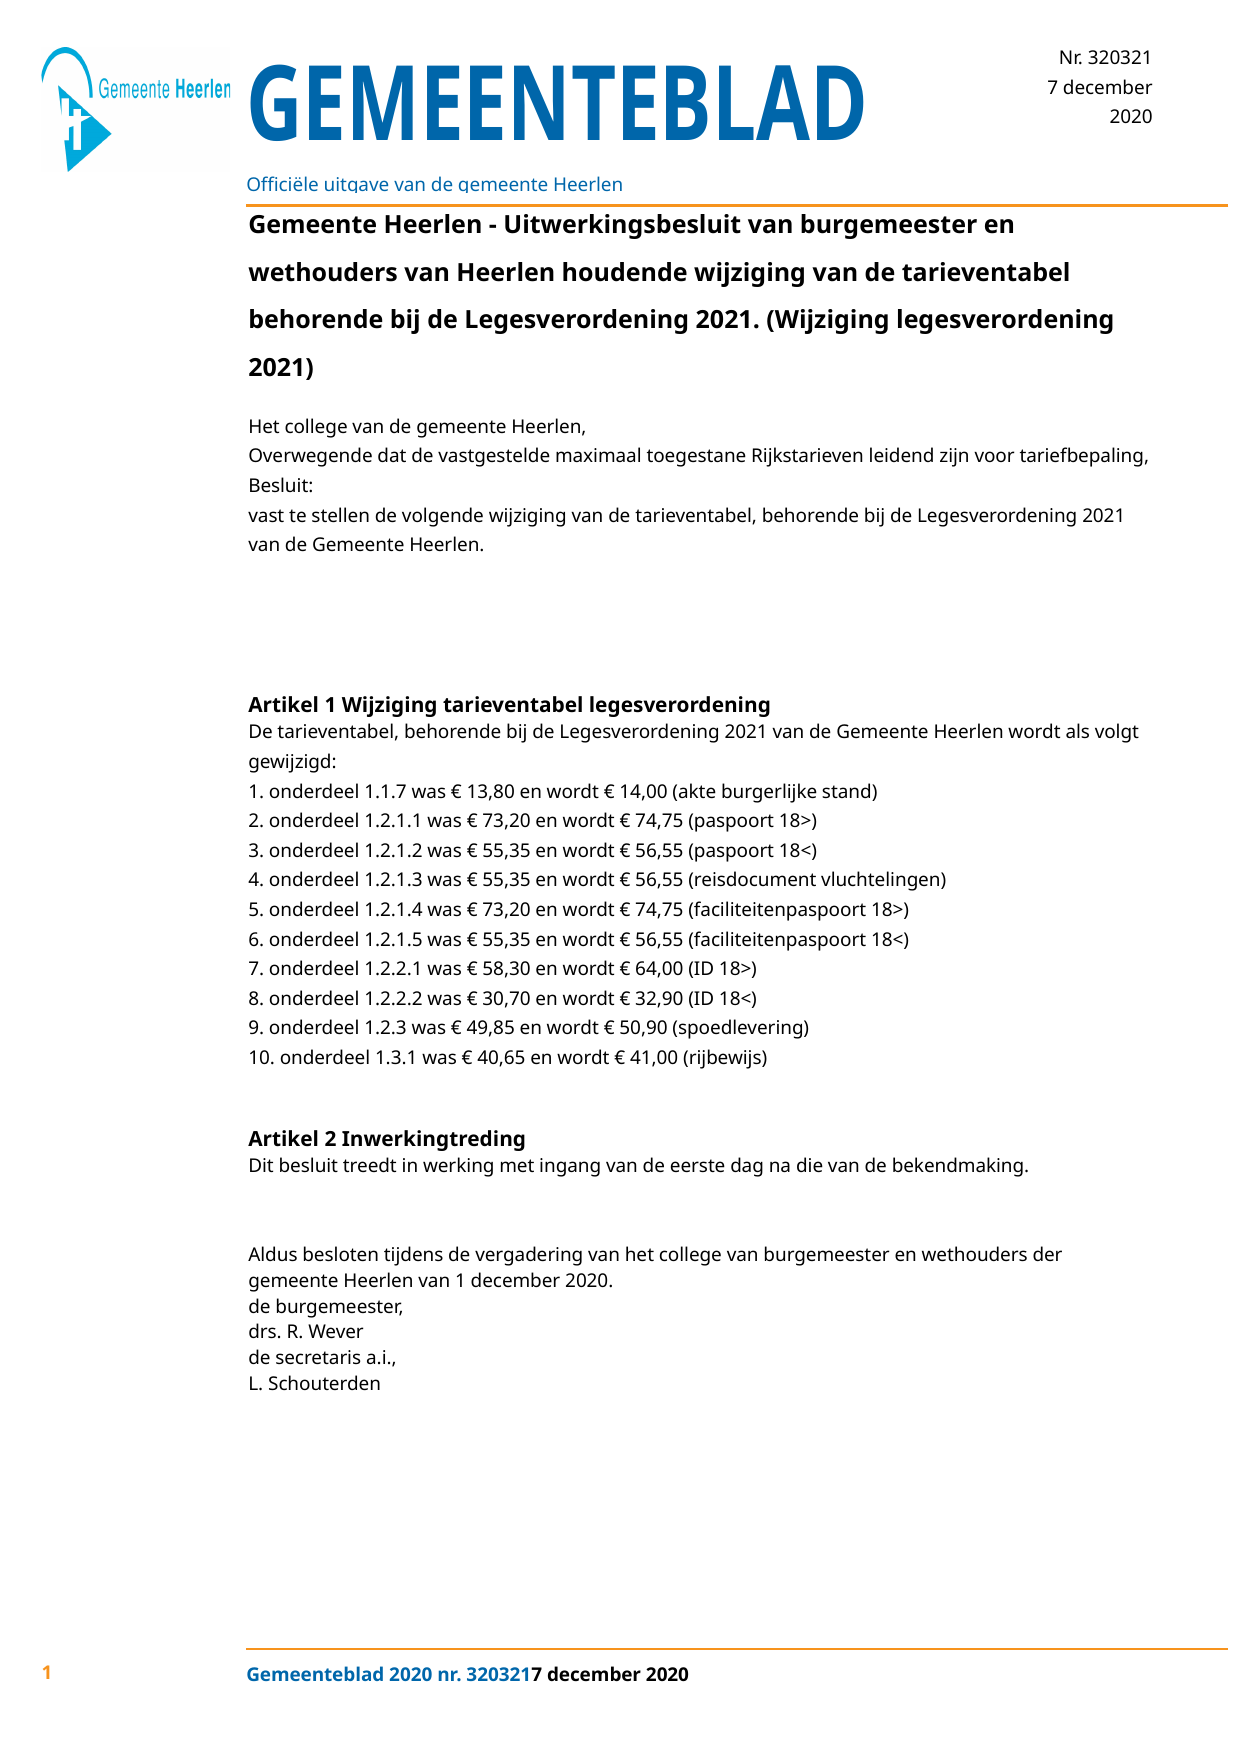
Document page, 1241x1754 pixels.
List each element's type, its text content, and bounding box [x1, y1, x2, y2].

text 2. onderdeel 1.2.1.1 was € 73,20 en wordt € 74,75 (paspoort 18>) [248, 807, 1152, 833]
picture [41, 47, 59, 70]
picture [41, 47, 231, 172]
text Artikel 1 Wijziging tarieventabel legesverordening [248, 690, 1152, 719]
text De tarieventabel, behorende bij de Legesverordening 2021 van de Gemeente Heerlen wordt als volgt gewijzigd: [248, 719, 1152, 774]
text vast te stellen de volgende wijziging van de tarieventabel, behorende bij de Legesverordening 2021 van de Gemeente Heerlen. [248, 502, 1152, 557]
text Gemeente Heerlen - Uitwerkingsbesluit van burgemeester en wethouders van Heerlen houdende wijziging van de tarieventabel behorende bij de Legesverordening 2021. (Wijziging legesverordening 2021) [248, 207, 1152, 384]
text 10. onderdeel 1.3.1 was € 40,65 en wordt € 41,00 (rijbewijs) [248, 1044, 1152, 1070]
text Dit besluit treedt in werking met ingang van de eerste dag na die van de bekendmaking. [248, 1153, 1152, 1178]
text de secretaris a.i., [248, 1344, 1152, 1370]
text drs. R. Wever [248, 1318, 1152, 1344]
text Het college van de gemeente Heerlen, [248, 413, 1152, 439]
text L. Schouterden [248, 1370, 1152, 1396]
text 4. onderdeel 1.2.1.3 was € 55,35 en wordt € 56,55 (reisdocument vluchtelingen) [248, 867, 1152, 892]
text 9. onderdeel 1.2.3 was € 49,85 en wordt € 50,90 (spoedlevering) [248, 1014, 1152, 1040]
text Overwegende dat de vastgestelde maximaal toegestane Rijkstarieven leidend zijn voor tariefbepaling, [248, 443, 1152, 468]
text 1. onderdeel 1.1.7 was € 13,80 en wordt € 14,00 (akte burgerlijke stand) [248, 778, 1152, 804]
text 3. onderdeel 1.2.1.2 was € 55,35 en wordt € 56,55 (paspoort 18<) [248, 837, 1152, 863]
text 6. onderdeel 1.2.1.5 was € 55,35 en wordt € 56,55 (faciliteitenpaspoort 18<) [248, 926, 1152, 952]
text 5. onderdeel 1.2.1.4 was € 73,20 en wordt € 74,75 (faciliteitenpaspoort 18>) [248, 896, 1152, 922]
text 8. onderdeel 1.2.2.2 was € 30,70 en wordt € 32,90 (ID 18<) [248, 985, 1152, 1011]
text Besluit: [248, 472, 1152, 498]
text Artikel 2 Inwerkingtreding [248, 1124, 1152, 1153]
text 7. onderdeel 1.2.2.1 was € 58,30 en wordt € 64,00 (ID 18>) [248, 955, 1152, 981]
text Aldus besloten tijdens de vergadering van het college van burgemeester en wethouders der gemeente Heerlen van 1 december 2020. [248, 1241, 1152, 1293]
text de burgemeester, [248, 1293, 1152, 1318]
